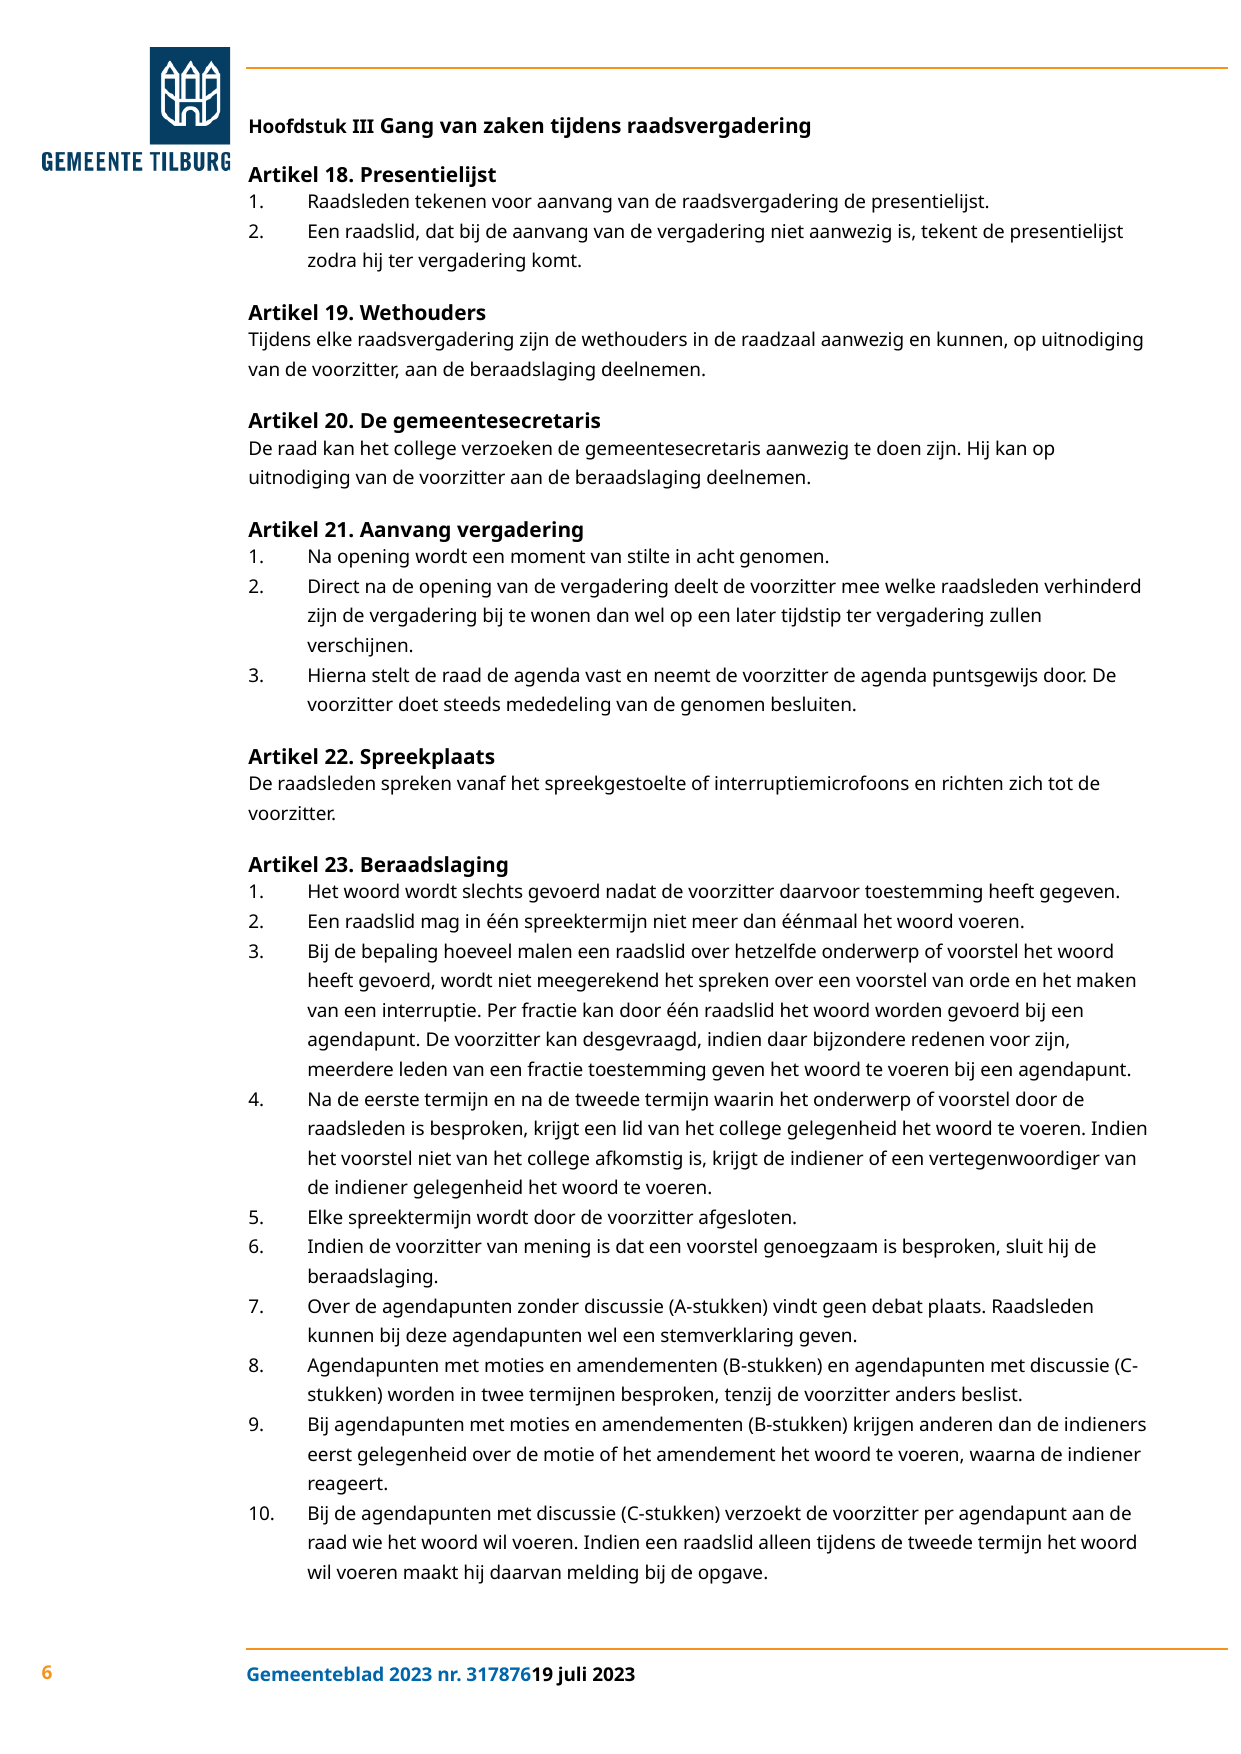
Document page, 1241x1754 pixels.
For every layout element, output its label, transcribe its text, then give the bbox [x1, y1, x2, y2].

text Artikel 19. Wethouders [248, 298, 1152, 327]
picture [41, 47, 231, 172]
list Indien de voorzitter van mening is dat een voorstel genoegzaam is besproken, sluit hij de beraadslaging. [248, 1234, 1152, 1289]
text De raad kan het college verzoeken de gemeentesecretaris aanwezig te doen zijn. Hij kan op uitnodiging van de voorzitter aan de beraadslaging deelnemen. [248, 435, 1152, 490]
text Artikel 23. Beraadslaging [248, 850, 1152, 879]
text Tijdens elke raadsvergadering zijn de wethouders in de raadzaal aanwezig en kunnen, op uitnodiging van de voorzitter, aan de beraadslaging deelnemen. [248, 327, 1152, 382]
list Agendapunten met moties en amendementen (B-stukken) en agendapunten met discussie (C-stukken) worden in twee termijnen besproken, tenzij de voorzitter anders beslist. [248, 1352, 1152, 1407]
list Na opening wordt een moment van stilte in acht genomen. [248, 543, 1152, 569]
list Na de eerste termijn en na de tweede termijn waarin het onderwerp of voorstel door de raadsleden is besproken, krijgt een lid van het college gelegenheid het woord te voeren. Indien het voorstel niet van het college afkomstig is, krijgt de indiener of een vertegenwoordiger van de indiener gelegenheid het woord te voeren. [248, 1086, 1152, 1200]
list Hierna stelt de raad de agenda vast en neemt de voorzitter de agenda puntsgewijs door. De voorzitter doet steeds mededeling van de genomen besluiten. [248, 662, 1152, 717]
list Het woord wordt slechts gevoerd nadat de voorzitter daarvoor toestemming heeft gegeven. [248, 879, 1152, 904]
text Artikel 21. Aanvang vergadering [248, 515, 1152, 543]
list Direct na de opening van de vergadering deelt de voorzitter mee welke raadsleden verhinderd zijn de vergadering bij te wonen dan wel op een later tijdstip ter vergadering zullen verschijnen. [248, 573, 1152, 658]
list Bij de agendapunten met discussie (C-stukken) verzoekt de voorzitter per agendapunt aan de raad wie het woord wil voeren. Indien een raadslid alleen tijdens de tweede termijn het woord wil voeren maakt hij daarvan melding bij de opgave. [248, 1500, 1152, 1585]
text Artikel 22. Spreekplaats [248, 742, 1152, 770]
list Een raadslid, dat bij de aanvang van de vergadering niet aanwezig is, tekent de presentielijst zodra hij ter vergadering komt. [248, 218, 1152, 273]
list Raadsleden tekenen voor aanvang van de raadsvergadering de presentielijst. [248, 188, 1152, 214]
text De raadsleden spreken vanaf het spreekgestoelte of interruptiemicrofoons en richten zich tot de voorzitter. [248, 770, 1152, 826]
list Bij agendapunten met moties en amendementen (B-stukken) krijgen anderen dan de indieners eerst gelegenheid over de motie of het amendement het woord te voeren, waarna de indiener reageert. [248, 1411, 1152, 1496]
list Over de agendapunten zonder discussie (A-stukken) vindt geen debat plaats. Raadsleden kunnen bij deze agendapunten wel een stemverklaring geven. [248, 1293, 1152, 1348]
text Artikel 18. Presentielijst [248, 160, 1152, 188]
list Bij de bepaling hoeveel malen een raadslid over hetzelfde onderwerp of voorstel het woord heeft gevoerd, wordt niet meegerekend het spreken over een voorstel van orde en het maken van een interruptie. Per fractie kan door één raadslid het woord worden gevoerd bij een agendapunt. De voorzitter kan desgevraagd, indien daar bijzondere redenen voor zijn, meerdere leden van een fractie toestemming geven het woord te voeren bij een agendapunt. [248, 938, 1152, 1082]
text Hoofdstuk III Gang van zaken tijdens raadsvergadering [248, 111, 1152, 139]
list Een raadslid mag in één spreektermijn niet meer dan éénmaal het woord voeren. [248, 908, 1152, 934]
text Artikel 20. De gemeentesecretaris [248, 407, 1152, 435]
list Elke spreektermijn wordt door de voorzitter afgesloten. [248, 1204, 1152, 1230]
